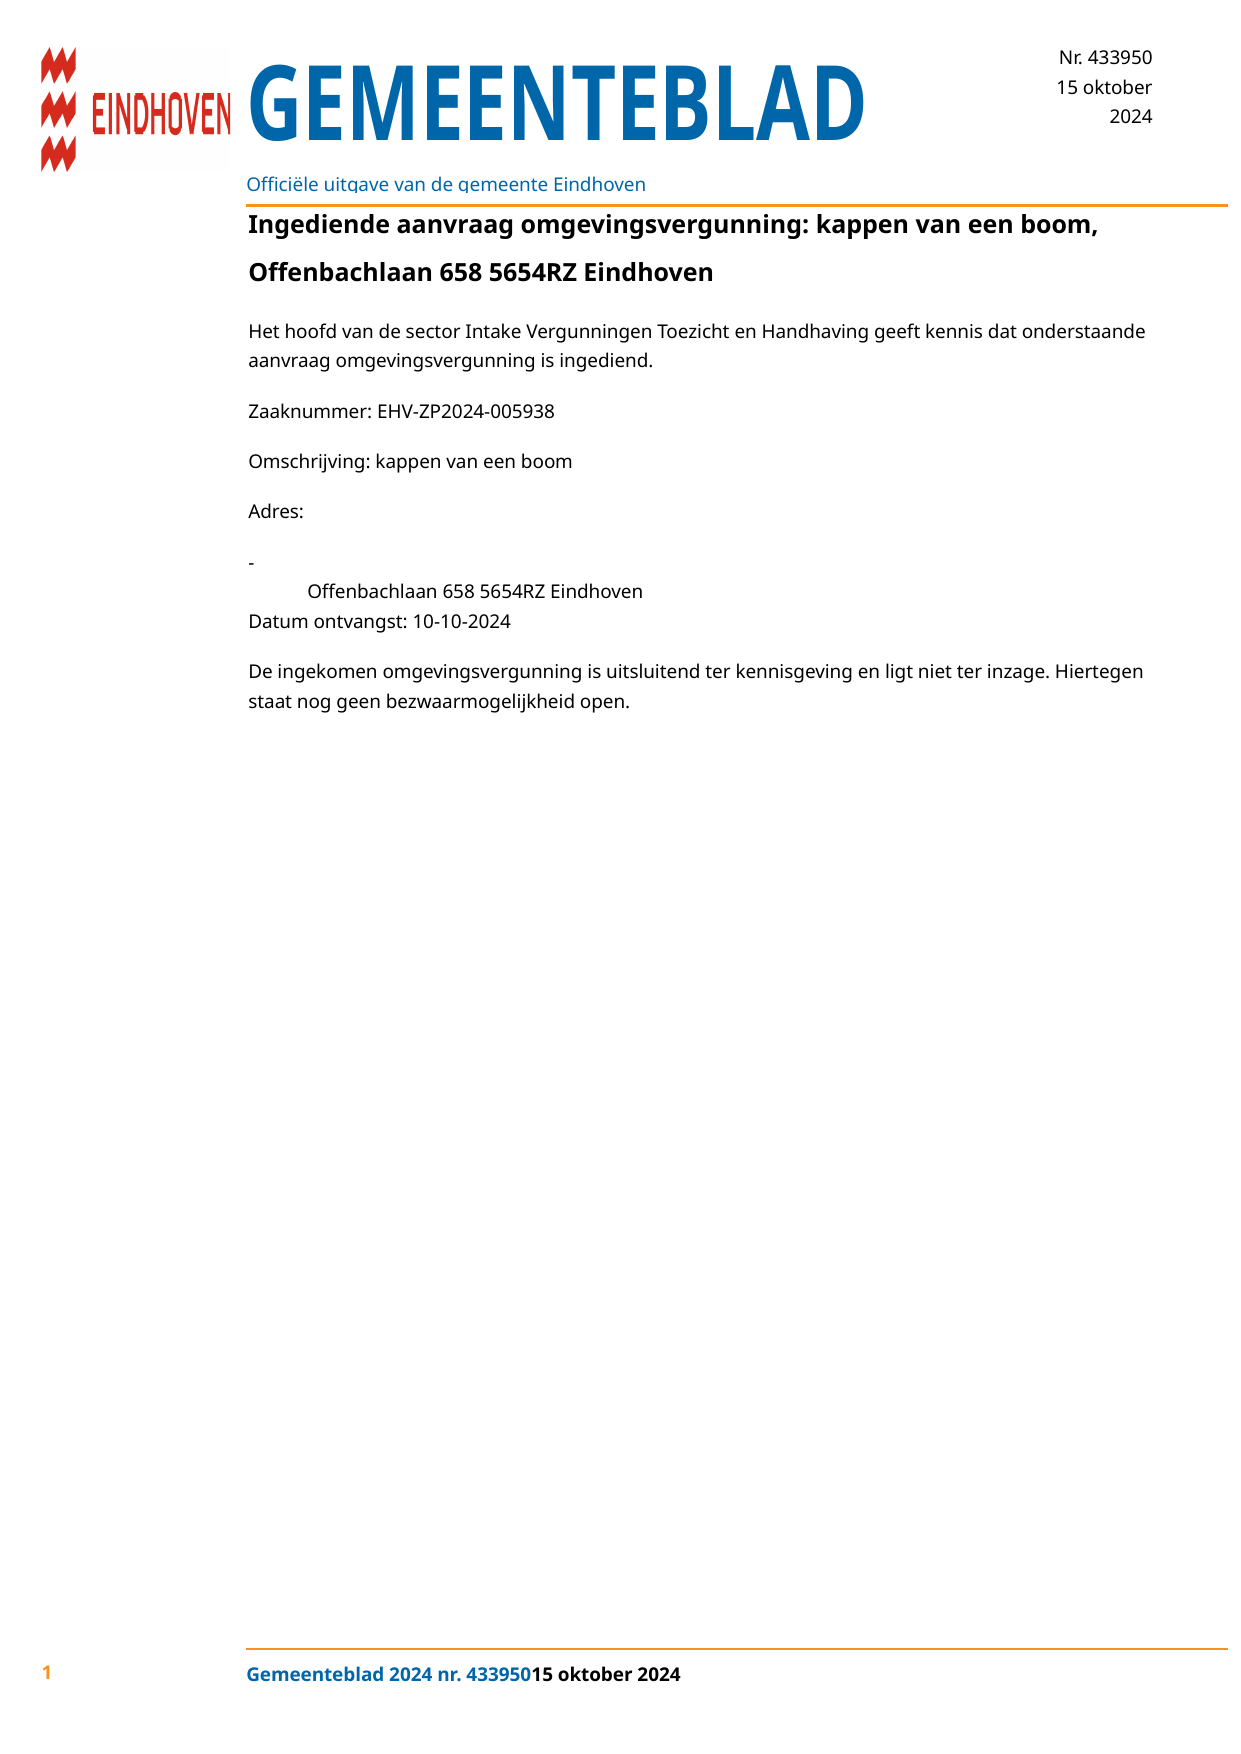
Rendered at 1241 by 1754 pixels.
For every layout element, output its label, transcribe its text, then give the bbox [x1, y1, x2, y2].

picture [41, 47, 231, 172]
text De ingekomen omgevingsvergunning is uitsluitend ter kennisgeving en ligt niet ter inzage. Hiertegen staat nog geen bezwaarmogelijkheid open. [248, 659, 1152, 714]
text Datum ontvangst: 10-10-2024 [248, 608, 1152, 634]
text Zaaknummer: EHV-ZP2024-005938 [248, 398, 1152, 424]
text Ingediende aanvraag omgevingsvergunning: kappen van een boom, Offenbachlaan 658 5654RZ Eindhoven [248, 207, 1152, 288]
text Omschrijving: kappen van een boom [248, 448, 1152, 474]
text Adres: [248, 499, 1152, 524]
list Offenbachlaan 658 5654RZ Eindhoven [248, 579, 1152, 604]
text Het hoofd van de sector Intake Vergunningen Toezicht en Handhaving geeft kennis dat onderstaande aanvraag omgevingsvergunning is ingediend. [248, 318, 1152, 373]
